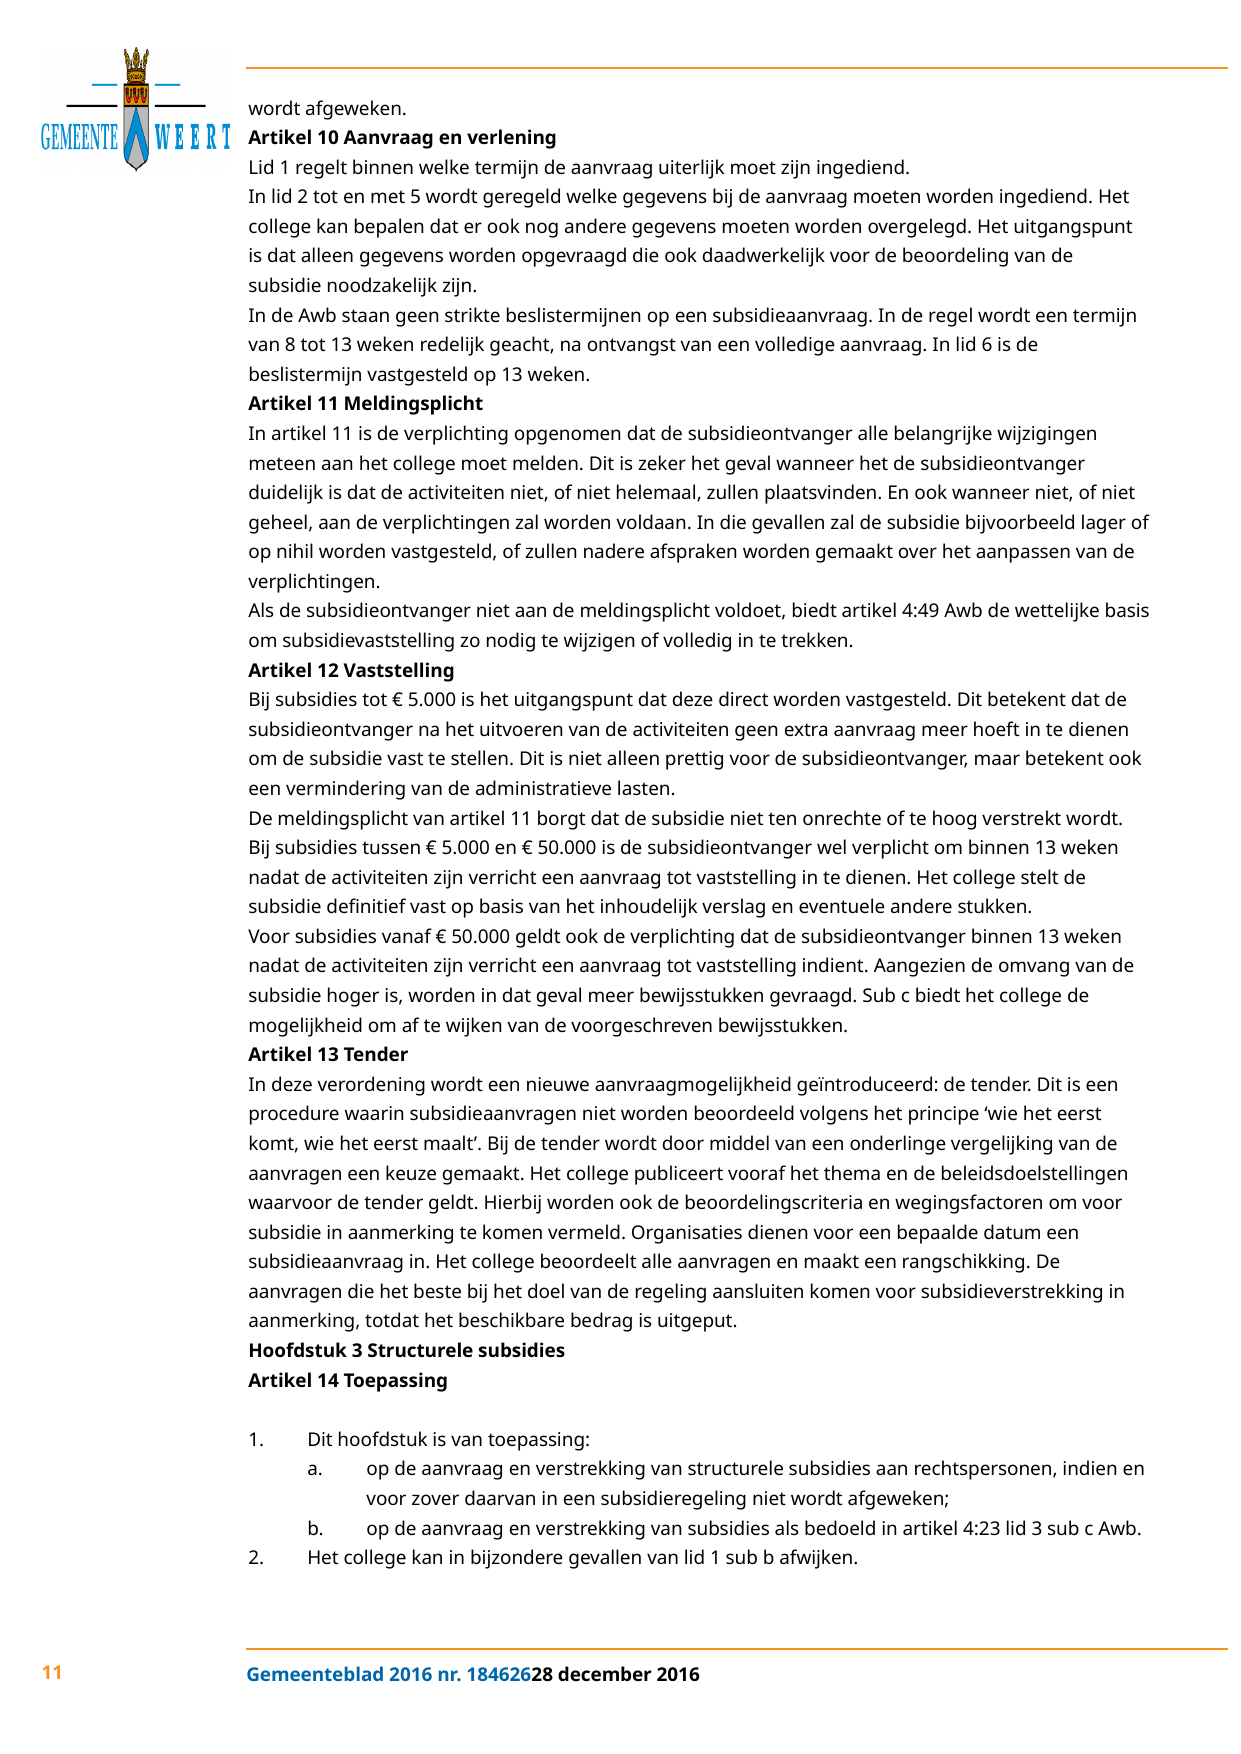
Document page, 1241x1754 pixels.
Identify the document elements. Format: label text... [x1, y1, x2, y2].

list Dit hoofdstuk is van toepassing: [248, 1426, 1152, 1452]
text Bij subsidies tot € 5.000 is het uitgangspunt dat deze direct worden vastgesteld. Dit betekent dat de subsidieontvanger na het uitvoeren van de activiteiten geen extra aanvraag meer hoeft in te dienen om de subsidie vast te stellen. Dit is niet alleen prettig voor de subsidieontvanger, maar betekent ook een vermindering van de administratieve lasten. [248, 686, 1152, 801]
text Lid 1 regelt binnen welke termijn de aanvraag uiterlijk moet zijn ingediend. [248, 154, 1152, 180]
text Artikel 14 Toepassing [248, 1367, 1152, 1393]
picture [41, 47, 231, 172]
list Het college kan in bijzondere gevallen van lid 1 sub b afwijken. [248, 1544, 1152, 1570]
text De meldingsplicht van artikel 11 borgt dat de subsidie niet ten onrechte of te hoog verstrekt wordt. [248, 805, 1152, 831]
text In lid 2 tot en met 5 wordt geregeld welke gegevens bij de aanvraag moeten worden ingediend. Het college kan bepalen dat er ook nog andere gegevens moeten worden overgelegd. Het uitgangspunt is dat alleen gegevens worden opgevraagd die ook daadwerkelijk voor de beoordeling van de subsidie noodzakelijk zijn. [248, 183, 1152, 298]
text Artikel 10 Aanvraag en verlening [248, 124, 1152, 150]
text Voor subsidies vanaf € 50.000 geldt ook de verplichting dat de subsidieontvanger binnen 13 weken nadat de activiteiten zijn verricht een aanvraag tot vaststelling indient. Aangezien de omvang van de subsidie hoger is, worden in dat geval meer bewijsstukken gevraagd. Sub c biedt het college de mogelijkheid om af te wijken van de voorgeschreven bewijsstukken. [248, 923, 1152, 1038]
list op de aanvraag en verstrekking van subsidies als bedoeld in artikel 4:23 lid 3 sub c Awb. [307, 1515, 1152, 1541]
text Artikel 12 Vaststelling [248, 657, 1152, 683]
list op de aanvraag en verstrekking van structurele subsidies aan rechtspersonen, indien en voor zover daarvan in een subsidieregeling niet wordt afgeweken; [307, 1456, 1152, 1511]
text In de Awb staan geen strikte beslistermijnen op een subsidieaanvraag. In de regel wordt een termijn van 8 tot 13 weken redelijk geacht, na ontvangst van een volledige aanvraag. In lid 6 is de beslistermijn vastgesteld op 13 weken. [248, 302, 1152, 387]
text Als de subsidieontvanger niet aan de meldingsplicht voldoet, biedt artikel 4:49 Awb de wettelijke basis om subsidievaststelling zo nodig te wijzigen of volledig in te trekken. [248, 598, 1152, 653]
text Artikel 11 Meldingsplicht [248, 391, 1152, 416]
text In artikel 11 is de verplichting opgenomen dat de subsidieontvanger alle belangrijke wijzigingen meteen aan het college moet melden. Dit is zeker het geval wanneer het de subsidieontvanger duidelijk is dat de activiteiten niet, of niet helemaal, zullen plaatsvinden. En ook wanneer niet, of niet geheel, aan de verplichtingen zal worden voldaan. In die gevallen zal de subsidie bijvoorbeeld lager of op nihil worden vastgesteld, of zullen nadere afspraken worden gemaakt over het aanpassen van de verplichtingen. [248, 420, 1152, 594]
text Bij subsidies tussen € 5.000 en € 50.000 is de subsidieontvanger wel verplicht om binnen 13 weken nadat de activiteiten zijn verricht een aanvraag tot vaststelling in te dienen. Het college stelt de subsidie definitief vast op basis van het inhoudelijk verslag en eventuele andere stukken. [248, 834, 1152, 919]
text wordt afgeweken. [248, 95, 1152, 121]
text Artikel 13 Tender [248, 1041, 1152, 1067]
text Hoofdstuk 3 Structurele subsidies [248, 1337, 1152, 1363]
text In deze verordening wordt een nieuwe aanvraagmogelijkheid geïntroduceerd: de tender. Dit is een procedure waarin subsidieaanvragen niet worden beoordeeld volgens het principe ‘wie het eerst komt, wie het eerst maalt’. Bij de tender wordt door middel van een onderlinge vergelijking van de aanvragen een keuze gemaakt. Het college publiceert vooraf het thema en de beleidsdoelstellingen waarvoor de tender geldt. Hierbij worden ook de beoordelingscriteria en wegingsfactoren om voor subsidie in aanmerking te komen vermeld. Organisaties dienen voor een bepaalde datum een subsidieaanvraag in. Het college beoordeelt alle aanvragen en maakt een rangschikking. De aanvragen die het beste bij het doel van de regeling aansluiten komen voor subsidieverstrekking in aanmerking, totdat het beschikbare bedrag is uitgeput. [248, 1071, 1152, 1333]
